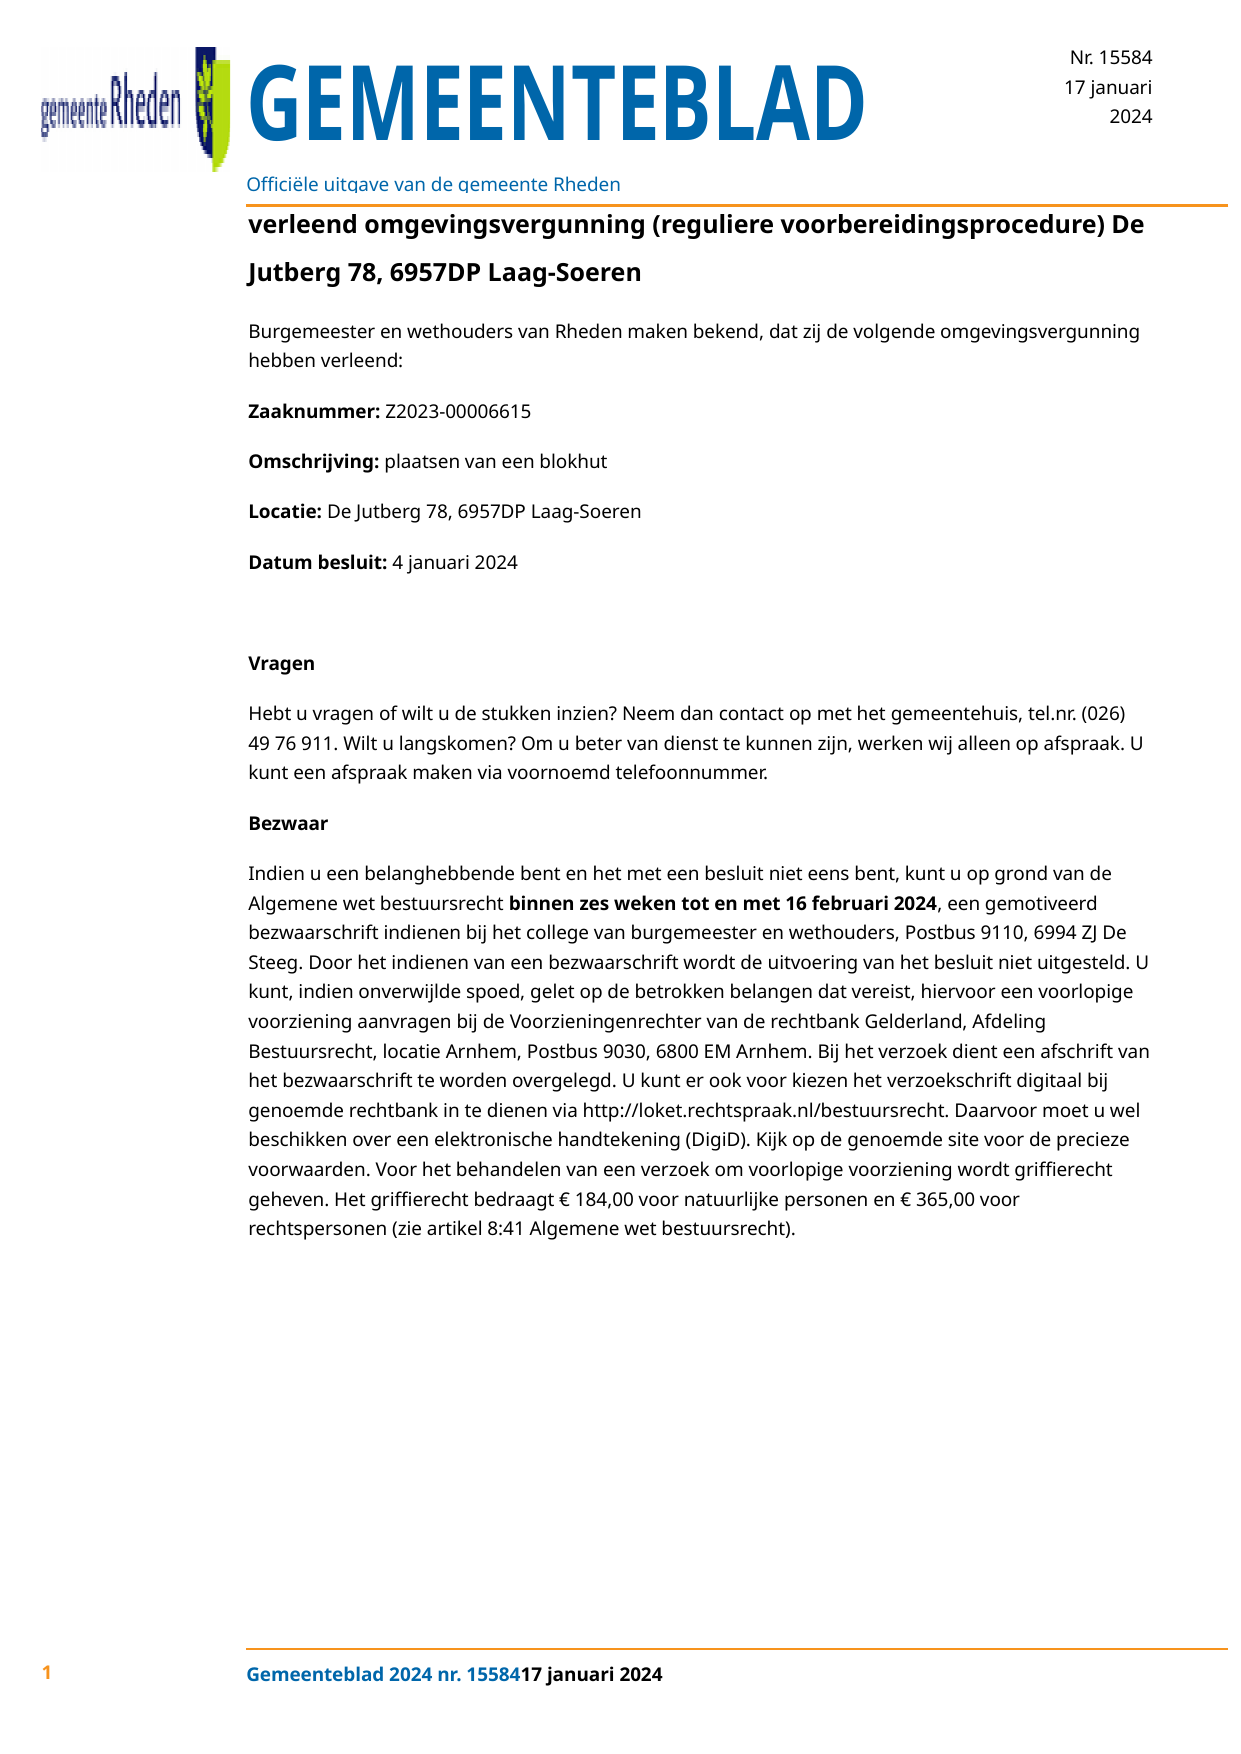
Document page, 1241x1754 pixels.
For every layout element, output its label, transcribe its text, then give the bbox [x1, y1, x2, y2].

text verleend omgevingsvergunning (reguliere voorbereidingsprocedure) De Jutberg 78, 6957DP Laag-Soeren [248, 207, 1152, 288]
text Locatie: De Jutberg 78, 6957DP Laag-Soeren [248, 499, 1152, 524]
text Vragen [248, 650, 1152, 676]
text Zaaknummer: Z2023-00006615 [248, 398, 1152, 424]
text Hebt u vragen of wilt u de stukken inzien? Neem dan contact op met het gemeentehuis, tel.nr. (026) 49 76 911. Wilt u langskomen? Om u beter van dienst te kunnen zijn, werken wij alleen op afspraak. U kunt een afspraak maken via voornoemd telefoonnummer. [248, 700, 1152, 785]
text Datum besluit: 4 januari 2024 [248, 549, 1152, 575]
text Omschrijving: plaatsen van een blokhut [248, 448, 1152, 474]
text Burgemeester en wethouders van Rheden maken bekend, dat zij de volgende omgevingsvergunning hebben verleend: [248, 318, 1152, 373]
text Indien u een belanghebbende bent en het met een besluit niet eens bent, kunt u op grond van de Algemene wet bestuursrecht binnen zes weken tot en met 16 februari 2024, een gemotiveerd bezwaarschrift indienen bij het college van burgemeester en wethouders, Postbus 9110, 6994 ZJ De Steeg. Door het indienen van een bezwaarschrift wordt de uitvoering van het besluit niet uitgesteld. U kunt, indien onverwijlde spoed, gelet op de betrokken belangen dat vereist, hiervoor een voorlopige voorziening aanvragen bij de Voorzieningenrechter van de rechtbank Gelderland, Afdeling Bestuursrecht, locatie Arnhem, Postbus 9030, 6800 EM Arnhem. Bij het verzoek dient een afschrift van het bezwaarschrift te worden overgelegd. U kunt er ook voor kiezen het verzoekschrift digitaal bij genoemde rechtbank in te dienen via http://loket.rechtspraak.nl/bestuursrecht. Daarvoor moet u wel beschikken over een elektronische handtekening (DigiD). Kijk op de genoemde site voor de precieze voorwaarden. Voor het behandelen van een verzoek om voorlopige voorziening wordt griffierecht geheven. Het griffierecht bedraagt € 184,00 voor natuurlijke personen en € 365,00 voor rechtspersonen (zie artikel 8:41 Algemene wet bestuursrecht). [248, 860, 1152, 1241]
picture [41, 47, 231, 172]
text Bezwaar [248, 810, 1152, 836]
